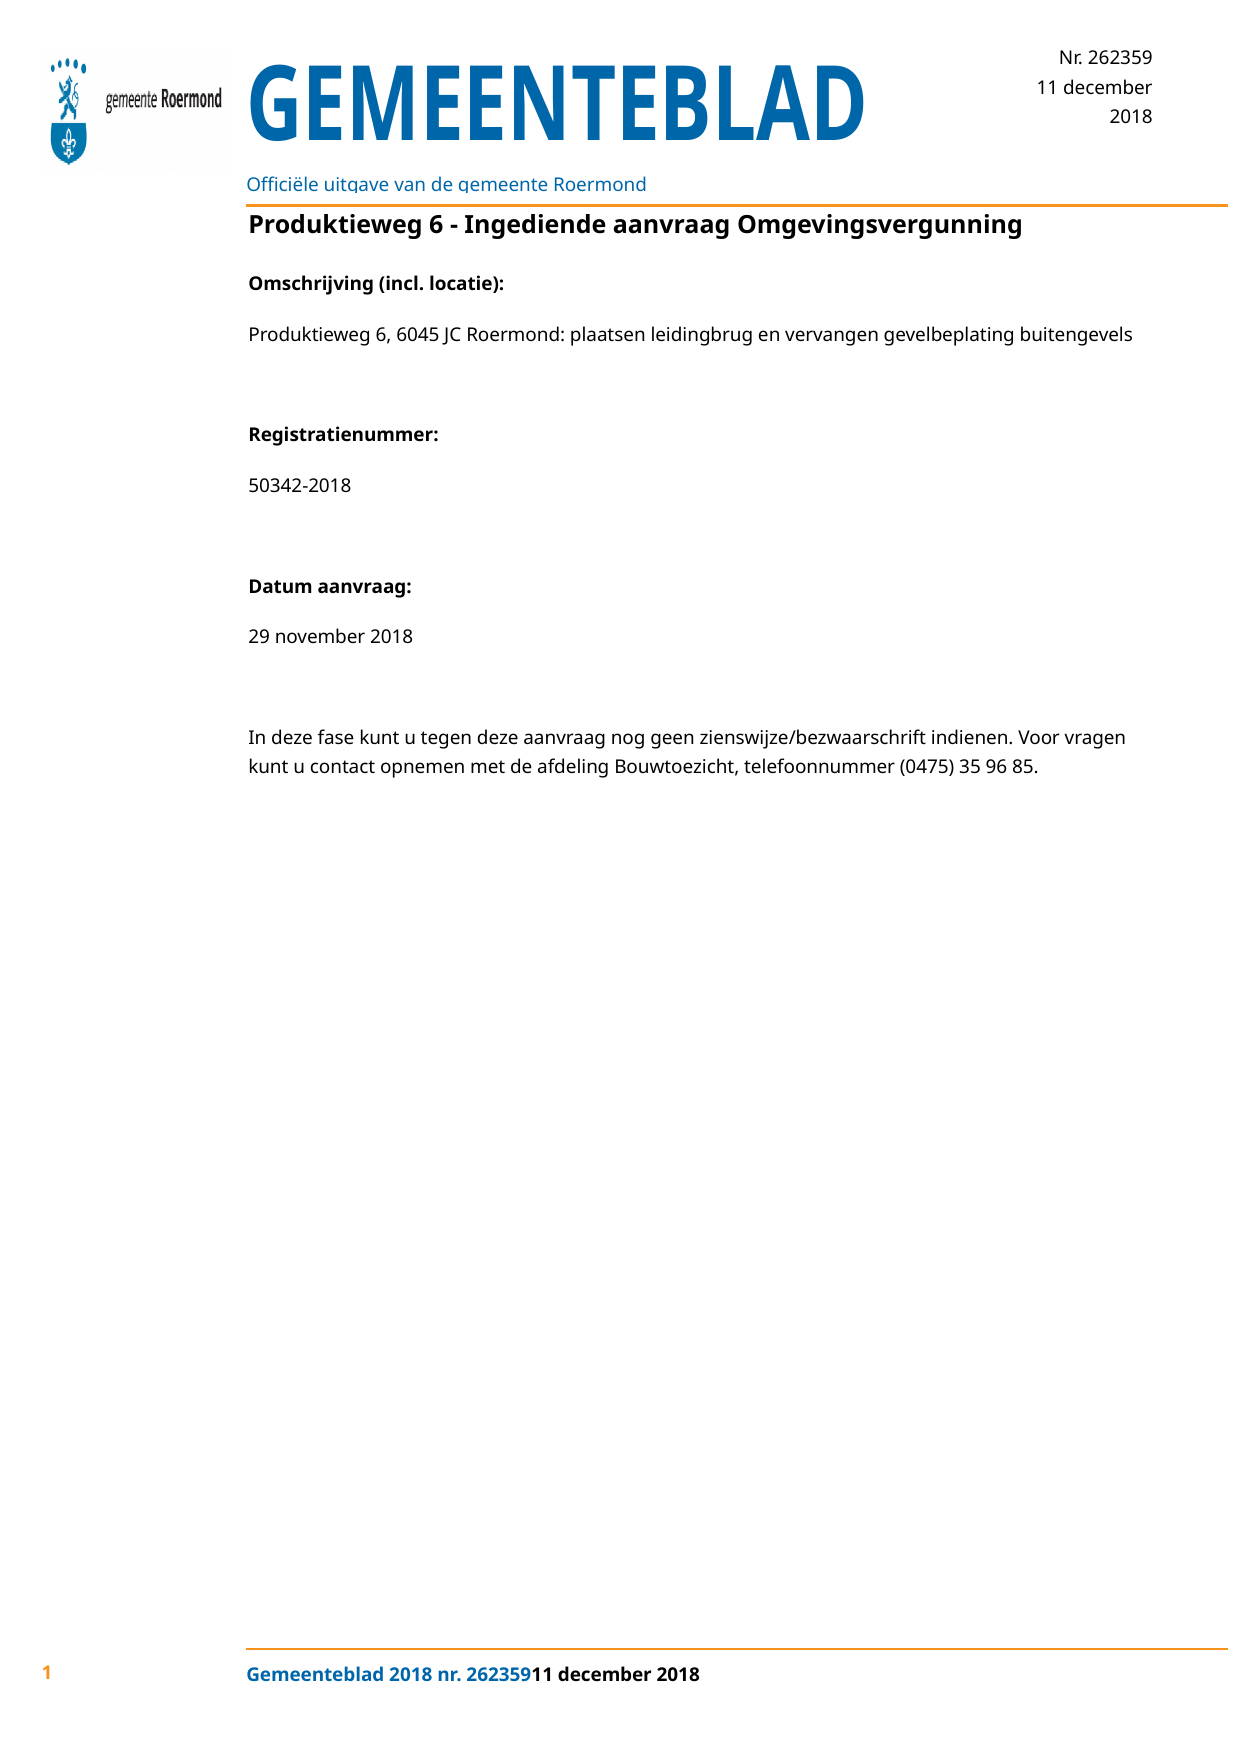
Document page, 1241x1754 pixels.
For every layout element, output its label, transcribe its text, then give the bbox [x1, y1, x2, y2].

text Omschrijving (incl. locatie): [248, 270, 1152, 296]
text 29 november 2018 [248, 623, 1152, 649]
text Produktieweg 6, 6045 JC Roermond: plaatsen leidingbrug en vervangen gevelbeplating buitengevels [248, 321, 1152, 346]
picture [41, 47, 231, 172]
text In deze fase kunt u tegen deze aanvraag nog geen zienswijze/bezwaarschrift indienen. Voor vragen kunt u contact opnemen met de afdeling Bouwtoezicht, telefoonnummer (0475) 35 96 85. [248, 724, 1152, 779]
text Datum aanvraag: [248, 573, 1152, 598]
text Registratienummer: [248, 422, 1152, 447]
text Produktieweg 6 - Ingediende aanvraag Omgevingsvergunning [248, 207, 1152, 241]
text 50342-2018 [248, 472, 1152, 498]
